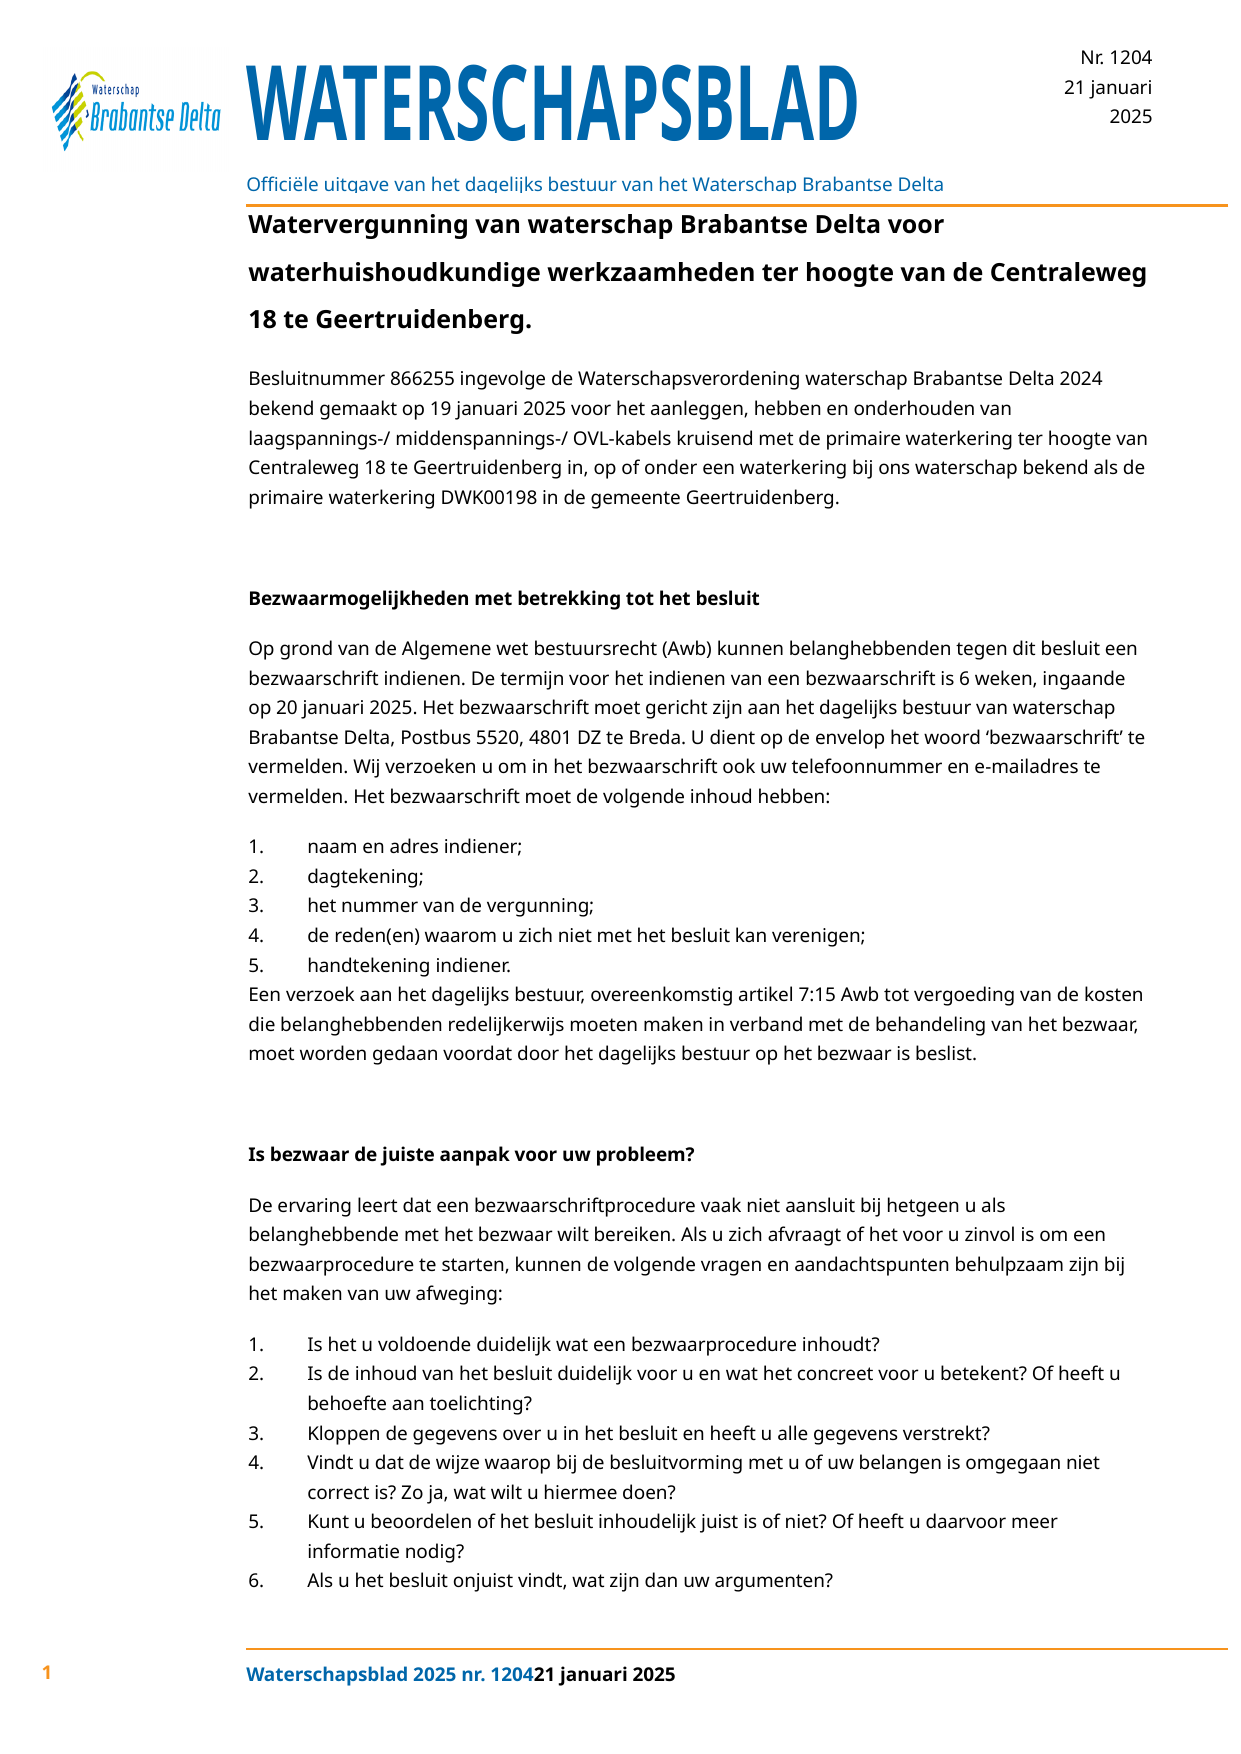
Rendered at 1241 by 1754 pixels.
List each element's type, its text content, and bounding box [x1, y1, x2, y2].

list het nummer van de vergunning; [248, 893, 1152, 918]
picture [41, 47, 231, 172]
text De ervaring leert dat een bezwaarschriftprocedure vaak niet aansluit bij hetgeen u als belanghebbende met het bezwaar wilt bereiken. Als u zich afvraagt of het voor u zinvol is om een bezwaarprocedure te starten, kunnen de volgende vragen en aandachtspunten behulpzaam zijn bij het maken van uw afweging: [248, 1192, 1152, 1306]
list Kunt u beoordelen of het besluit inhoudelijk juist is of niet? Of heeft u daarvoor meer informatie nodig? [248, 1508, 1152, 1564]
text Is bezwaar de juiste aanpak voor uw probleem? [248, 1141, 1152, 1167]
list Vindt u dat de wijze waarop bij de besluitvorming met u of uw belangen is omgegaan niet correct is? Zo ja, wat wilt u hiermee doen? [248, 1449, 1152, 1504]
text Op grond van de Algemene wet bestuursrecht (Awb) kunnen belanghebbenden tegen dit besluit een bezwaarschrift indienen. De termijn voor het indienen van een bezwaarschrift is 6 weken, ingaande op 20 januari 2025. Het bezwaarschrift moet gericht zijn aan het dagelijks bestuur van waterschap Brabantse Delta, Postbus 5520, 4801 DZ te Breda. U dient op de envelop het woord ‘bezwaarschrift’ te vermelden. Wij verzoeken u om in het bezwaarschrift ook uw telefoonnummer en e‑mailadres te vermelden. Het bezwaarschrift moet de volgende inhoud hebben: [248, 635, 1152, 809]
list Is de inhoud van het besluit duidelijk voor u en wat het concreet voor u betekent? Of heeft u behoefte aan toelichting? [248, 1361, 1152, 1416]
list handtekening indiener. [248, 952, 1152, 977]
list Als u het besluit onjuist vindt, wat zijn dan uw argumenten? [248, 1568, 1152, 1593]
list naam en adres indiener; [248, 833, 1152, 859]
list Kloppen de gegevens over u in het besluit en heeft u alle gegevens verstrekt? [248, 1420, 1152, 1445]
list de reden(en) waarom u zich niet met het besluit kan verenigen; [248, 922, 1152, 948]
text Watervergunning van waterschap Brabantse Delta voor waterhuishoudkundige werkzaamheden ter hoogte van de Centraleweg 18 te Geertruidenberg. [248, 207, 1152, 336]
text Bezwaarmogelijkheden met betrekking tot het besluit [248, 585, 1152, 610]
list Is het u voldoende duidelijk wat een bezwaarprocedure inhoudt? [248, 1331, 1152, 1357]
text Besluitnummer 866255 ingevolge de Waterschapsverordening waterschap Brabantse Delta 2024 bekend gemaakt op 19 januari 2025 voor het aanleggen, hebben en onderhouden van laagspannings-/ middenspannings-/ OVL-kabels kruisend met de primaire waterkering ter hoogte van Centraleweg 18 te Geertruidenberg in, op of onder een waterkering bij ons waterschap bekend als de primaire waterkering DWK00198 in de gemeente Geertruidenberg. [248, 366, 1152, 509]
list dagtekening; [248, 863, 1152, 889]
text Een verzoek aan het dagelijks bestuur, overeenkomstig artikel 7:15 Awb tot vergoeding van de kosten die belanghebbenden redelijkerwijs moeten maken in verband met de behandeling van het bezwaar, moet worden gedaan voordat door het dagelijks bestuur op het bezwaar is beslist. [248, 981, 1152, 1066]
